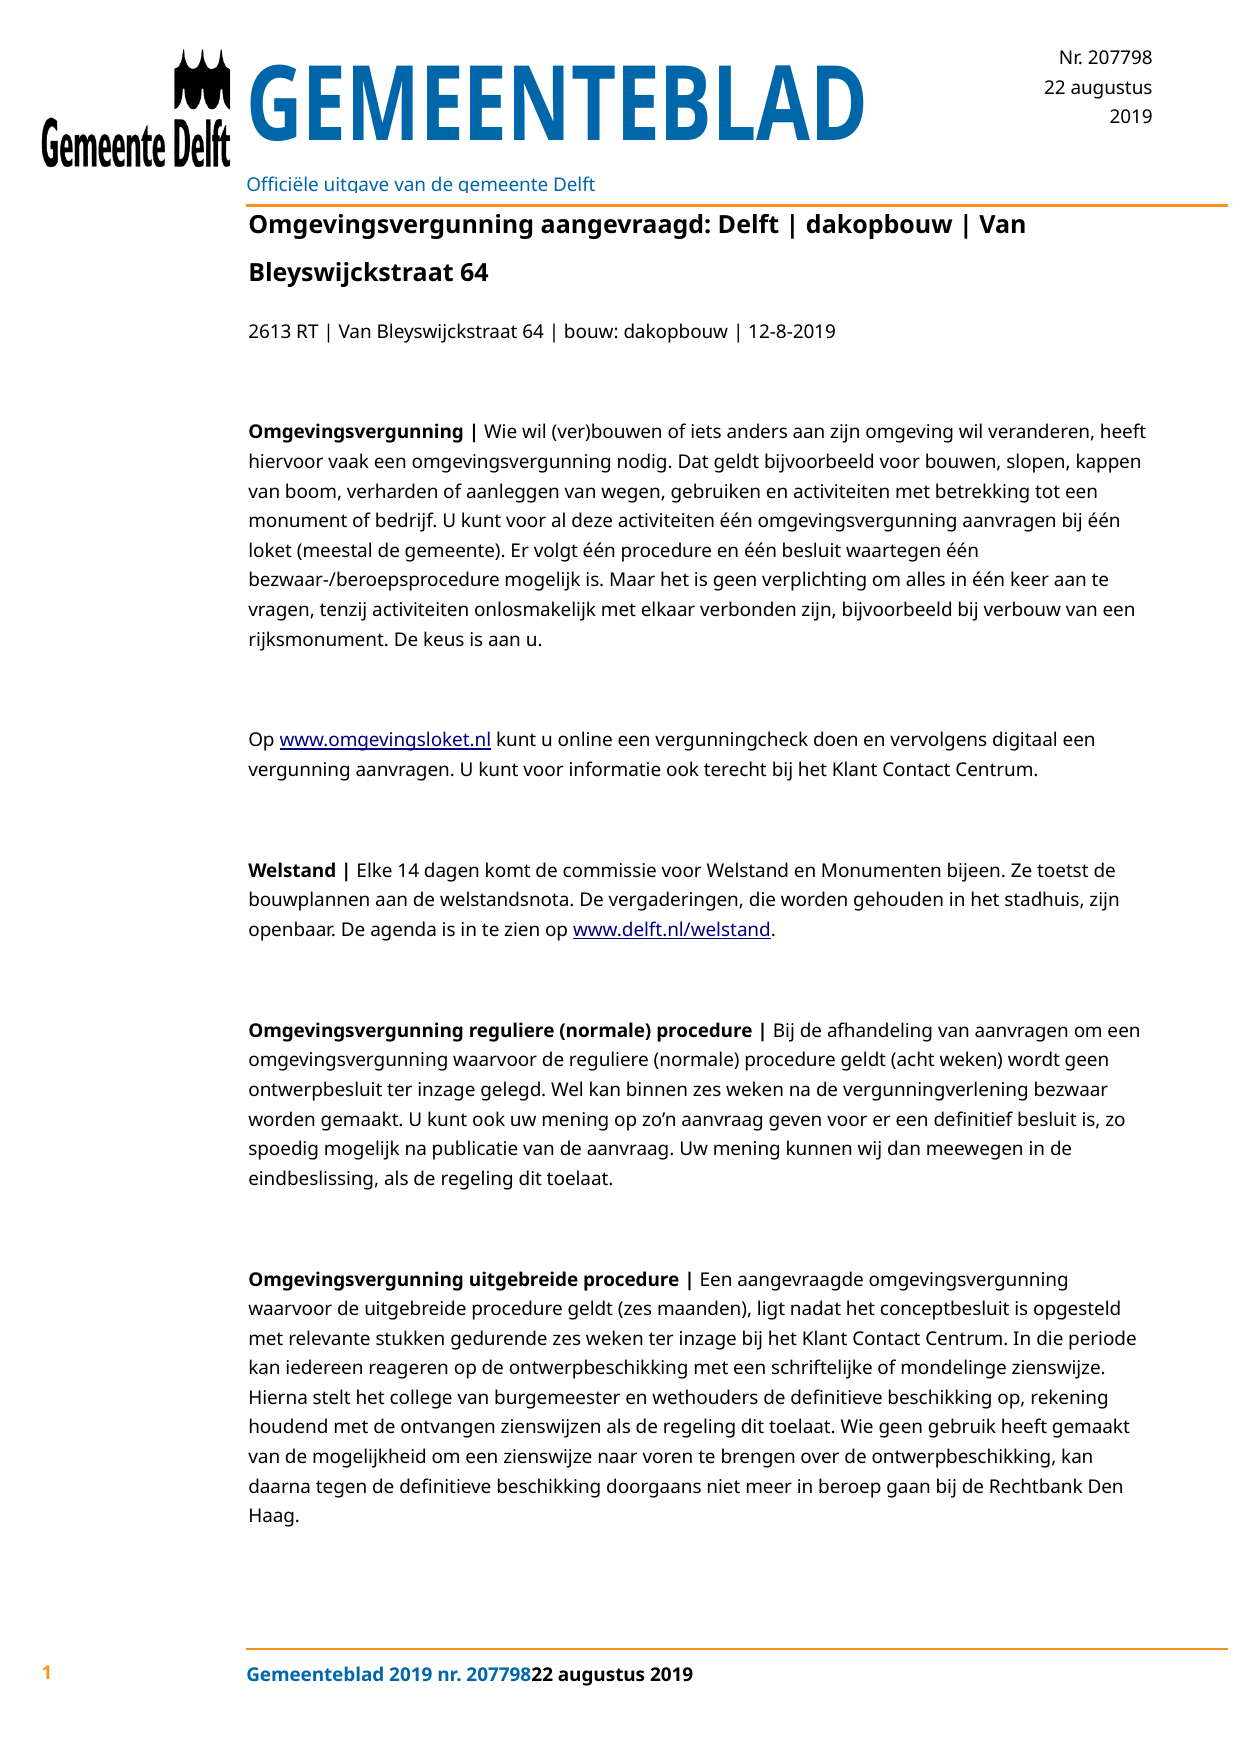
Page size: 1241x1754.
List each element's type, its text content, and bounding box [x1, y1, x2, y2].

text Omgevingsvergunning uitgebreide procedure | Een aangevraagde omgevingsvergunning waarvoor de uitgebreide procedure geldt (zes maanden), ligt nadat het conceptbesluit is opgesteld met relevante stukken gedurende zes weken ter inzage bij het Klant Contact Centrum. In die periode kan iedereen reageren op de ontwerpbeschikking met een schriftelijke of mondelinge zienswijze. Hierna stelt het college van burgemeester en wethouders de definitieve beschikking op, rekening houdend met de ontvangen zienswijzen als de regeling dit toelaat. Wie geen gebruik heeft gemaakt van de mogelijkheid om een zienswijze naar voren te brengen over de ontwerpbeschikking, kan daarna tegen de definitieve beschikking doorgaans niet meer in beroep gaan bij de Rechtbank Den Haag. [248, 1266, 1152, 1528]
text Op www.omgevingsloket.nl kunt u online een vergunningcheck doen en vervolgens digitaal een vergunning aanvragen. U kunt voor informatie ook terecht bij het Klant Contact Centrum. [248, 727, 1152, 782]
text Welstand | Elke 14 dagen komt de commissie voor Welstand en Monumenten bijeen. Ze toetst de bouwplannen aan de welstandsnota. De vergaderingen, die worden gehouden in het stadhuis, zijn openbaar. De agenda is in te zien op www.delft.nl/welstand. [248, 857, 1152, 942]
text Omgevingsvergunning reguliere (normale) procedure | Bij de afhandeling van aanvragen om een omgevingsvergunning waarvoor de reguliere (normale) procedure geldt (acht weken) wordt geen ontwerpbesluit ter inzage gelegd. Wel kan binnen zes weken na de vergunningverlening bezwaar worden gemaakt. U kunt ook uw mening op zo’n aanvraag geven voor er een definitief besluit is, zo spoedig mogelijk na publicatie van de aanvraag. Uw mening kunnen wij dan meewegen in de eindbeslissing, als de regeling dit toelaat. [248, 1017, 1152, 1191]
text Omgevingsvergunning aangevraagd: Delft | dakopbouw | Van Bleyswijckstraat 64 [248, 207, 1152, 288]
text Omgevingsvergunning | Wie wil (ver)bouwen of iets anders aan zijn omgeving wil veranderen, heeft hiervoor vaak een omgevingsvergunning nodig. Dat geldt bijvoorbeeld voor bouwen, slopen, kappen van boom, verharden of aanleggen van wegen, gebruiken en activiteiten met betrekking tot een monument of bedrijf. U kunt voor al deze activiteiten één omgevingsvergunning aanvragen bij één loket (meestal de gemeente). Er volgt één procedure en één besluit waartegen één bezwaar-/beroepsprocedure mogelijk is. Maar het is geen verplichting om alles in één keer aan te vragen, tenzij activiteiten onlosmakelijk met elkaar verbonden zijn, bijvoorbeeld bij verbouw van een rijksmonument. De keus is aan u. [248, 419, 1152, 652]
text 2613 RT | Van Bleyswijckstraat 64 | bouw: dakopbouw | 12-8-2019 [248, 318, 1152, 344]
picture [41, 47, 231, 172]
